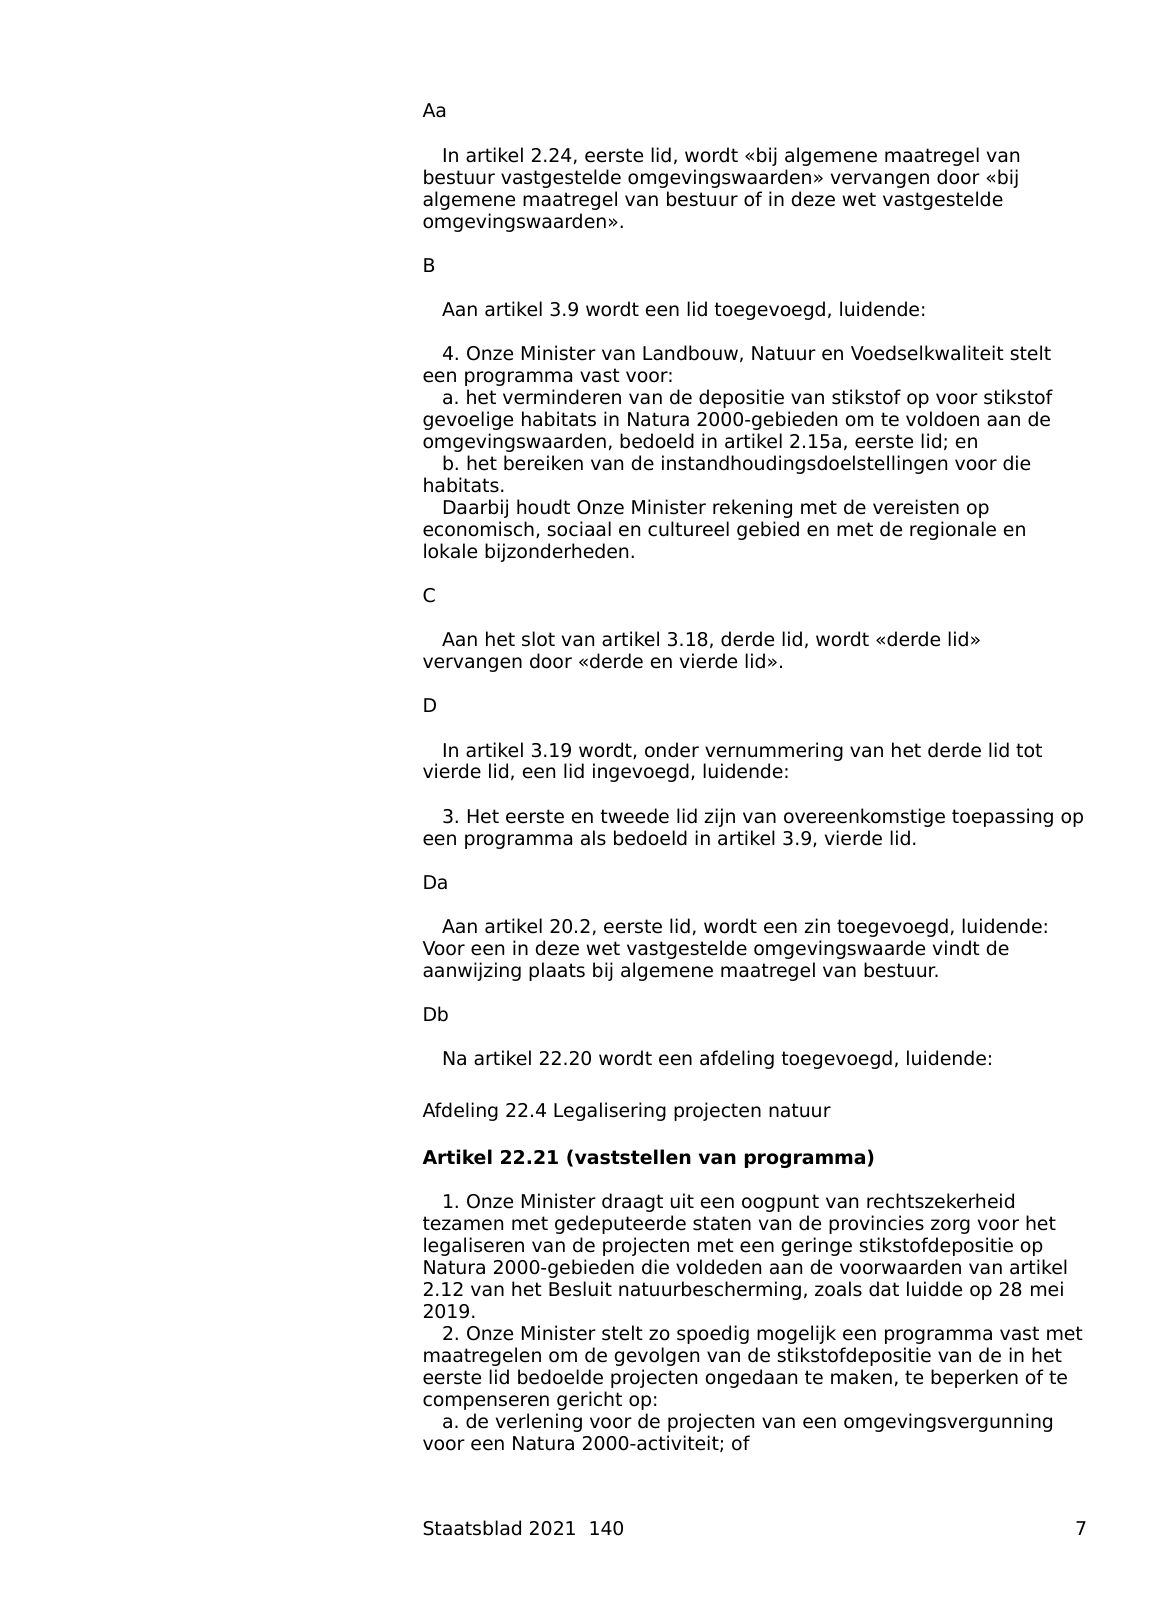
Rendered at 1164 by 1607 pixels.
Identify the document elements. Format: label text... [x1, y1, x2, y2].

text 3. Het eerste en tweede lid zijn van overeenkomstige toepassing op een programma als bedoeld in artikel 3.9, vierde lid. [422, 806, 1087, 849]
text C [422, 585, 1087, 607]
text 1. Onze Minister draagt uit een oogpunt van rechtszekerheid tezamen met gedeputeerde staten van de provincies zorg voor het legaliseren van de projecten met een geringe stikstofdepositie op Natura 2000-gebieden die voldeden aan de voorwaarden van artikel 2.12 van het Besluit natuurbescherming, zoals dat luidde op 28 mei 2019. [422, 1191, 1087, 1323]
text Aa [422, 100, 1087, 122]
text Daarbij houdt Onze Minister rekening met de vereisten op economisch, sociaal en cultureel gebied en met de regionale en lokale bijzonderheden. [422, 497, 1087, 563]
text In artikel 2.24, eerste lid, wordt «bij algemene maatregel van bestuur vastgestelde omgevingswaarden» vervangen door «bij algemene maatregel van bestuur of in deze wet vastgestelde omgevingswaarden». [422, 144, 1087, 232]
text 2. Onze Minister stelt zo spoedig mogelijk een programma vast met maatregelen om de gevolgen van de stikstofdepositie van de in het eerste lid bedoelde projecten ongedaan te maken, te beperken of te compenseren gericht op: [422, 1323, 1087, 1411]
text Aan het slot van artikel 3.18, derde lid, wordt «derde lid» vervangen door «derde en vierde lid». [422, 629, 1087, 673]
text b. het bereiken van de instandhoudingsdoelstellingen voor die habitats. [422, 453, 1087, 497]
text a. de verlening voor de projecten van een omgevingsvergunning voor een Natura 2000-activiteit; of [422, 1411, 1087, 1455]
text Na artikel 22.20 wordt een afdeling toegevoegd, luidende: [422, 1048, 1087, 1070]
text Da [422, 872, 1087, 894]
text Db [422, 1004, 1087, 1026]
text In artikel 3.19 wordt, onder vernummering van het derde lid tot vierde lid, een lid ingevoegd, luidende: [422, 739, 1087, 783]
text D [422, 695, 1087, 717]
text 4. Onze Minister van Landbouw, Natuur en Voedselkwaliteit stelt een programma vast voor: [422, 343, 1087, 387]
text B [422, 255, 1087, 277]
text Aan artikel 3.9 wordt een lid toegevoegd, luidende: [422, 299, 1087, 321]
subtitle Artikel 22.21 (vaststellen van programma) [422, 1147, 1087, 1169]
text Aan artikel 20.2, eerste lid, wordt een zin toegevoegd, luidende: Voor een in deze wet vastgestelde omgevingswaarde vindt de aanwijzing plaats bij algemene maatregel van bestuur. [422, 916, 1087, 982]
text a. het verminderen van de depositie van stikstof op voor stikstof gevoelige habitats in Natura 2000-gebieden om te voldoen aan de omgevingswaarden, bedoeld in artikel 2.15a, eerste lid; en [422, 387, 1087, 453]
subtitle Afdeling 22.4 Legalisering projecten natuur [422, 1100, 1087, 1122]
